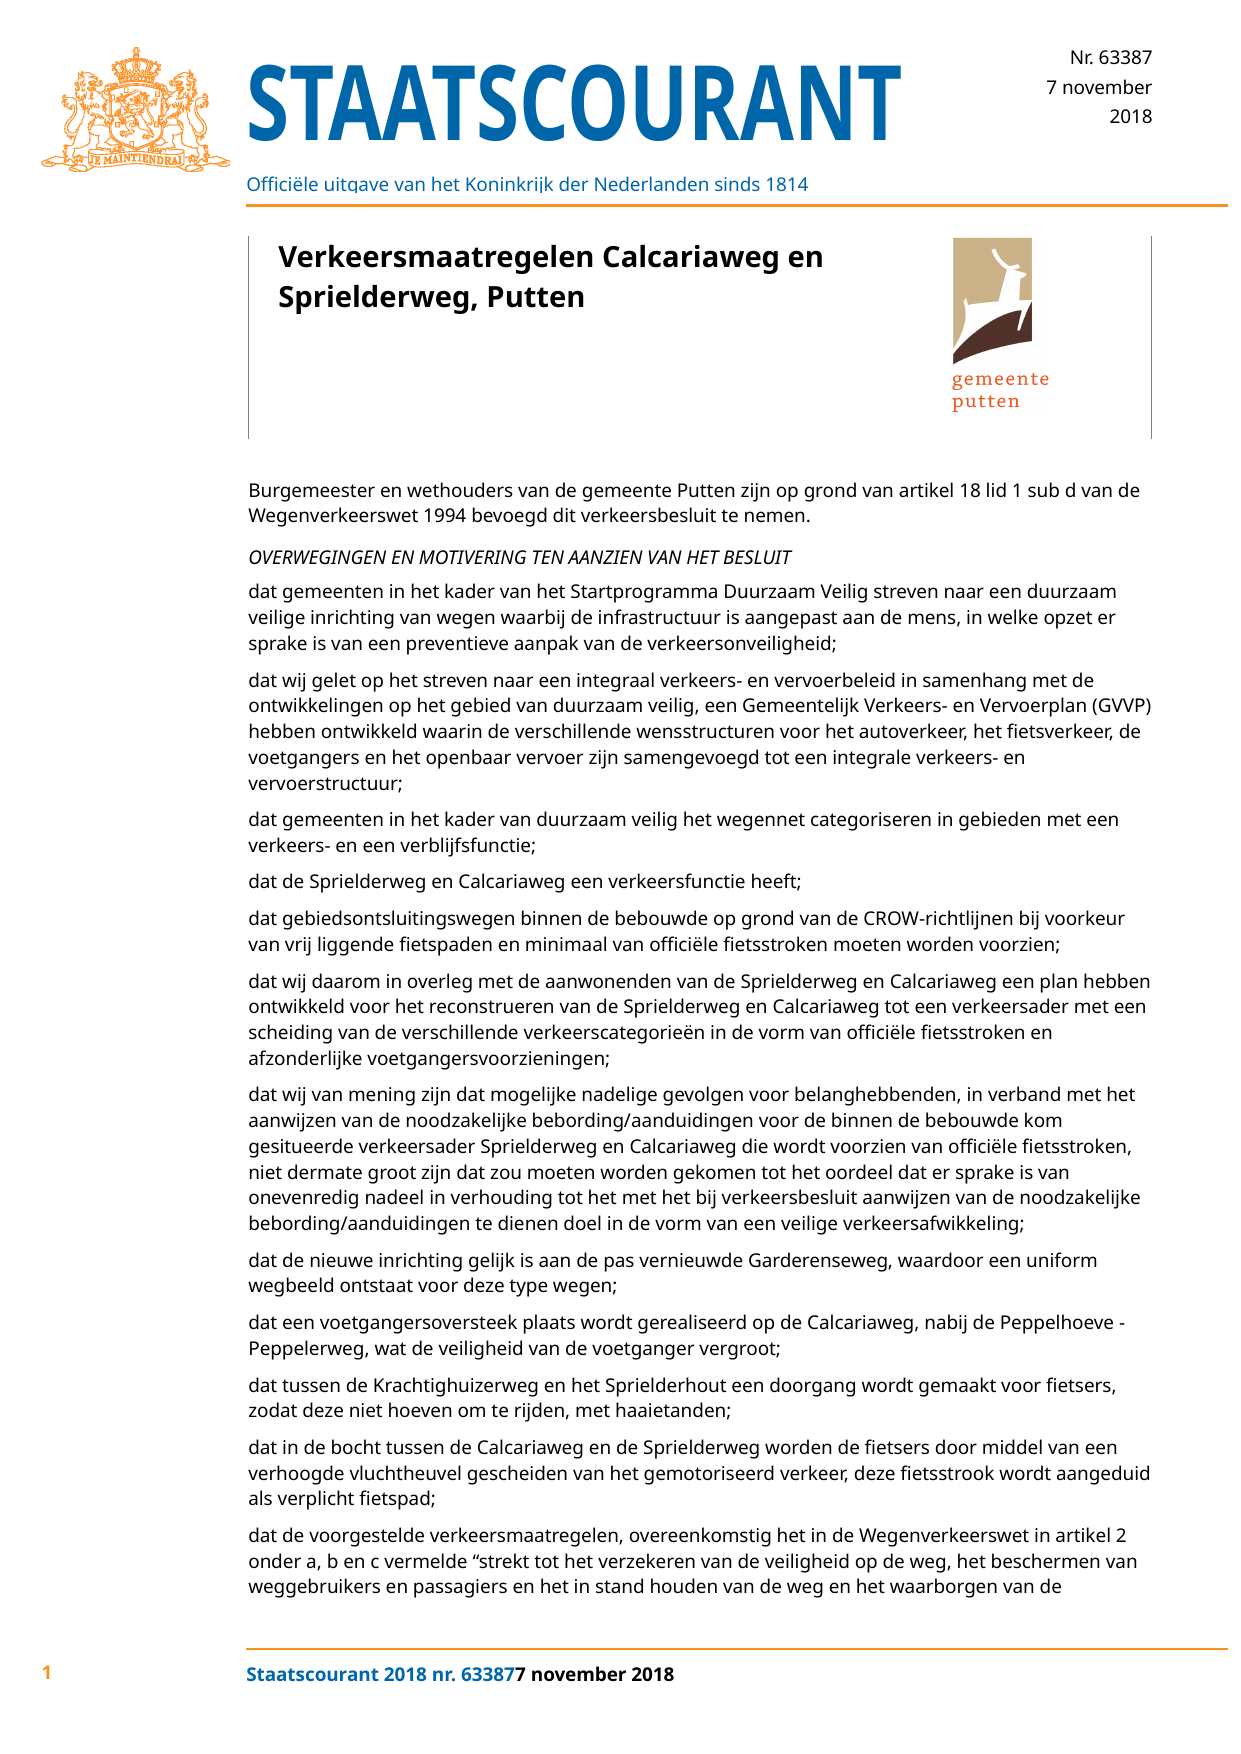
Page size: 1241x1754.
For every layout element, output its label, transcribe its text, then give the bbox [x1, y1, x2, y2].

table_header [1050, 236, 1151, 413]
text dat in de bocht tussen de Calcariaweg en de Sprielderweg worden de fietsers door middel van een verhoogde vluchtheuvel gescheiden van het gemotoriseerd verkeer, deze fietsstrook wordt aangeduid als verplicht fietspad; [248, 1434, 1152, 1511]
text dat wij van mening zijn dat mogelijke nadelige gevolgen voor belanghebbenden, in verband met het aanwijzen van de noodzakelijke bebording/aanduidingen voor de binnen de bebouwde kom gesitueerde verkeersader Sprielderweg en Calcariaweg die wordt voorzien van officiële fietsstroken, niet dermate groot zijn dat zou moeten worden gekomen tot het oordeel dat er sprake is van onevenredig nadeel in verhouding tot het met het bij verkeersbesluit aanwijzen van de noodzakelijke bebording/aanduidingen te dienen doel in de vorm van een veilige verkeersafwikkeling; [248, 1082, 1152, 1236]
picture [951, 236, 1050, 414]
table_header [850, 236, 951, 413]
text dat de voorgestelde verkeersmaatregelen, overeenkomstig het in de Wegenverkeerswet in artikel 2 onder a, b en c vermelde “strekt tot het verzekeren van de veiligheid op de weg, het beschermen van weggebruikers en passagiers en het in stand houden van de weg en het waarborgen van de [248, 1522, 1152, 1599]
text dat tussen de Krachtighuizerweg en het Sprielderhout een doorgang wordt gemaakt voor fietsers, zodat deze niet hoeven om te rijden, met haaietanden; [248, 1372, 1152, 1423]
text Burgemeester en wethouders van de gemeente Putten zijn op grond van artikel 18 lid 1 sub d van de Wegenverkeerswet 1994 bevoegd dit verkeersbesluit te nemen. [248, 477, 1152, 528]
text dat wij daarom in overleg met de aanwonenden van de Sprielderweg en Calcariaweg een plan hebben ontwikkeld voor het reconstrueren van de Sprielderweg en Calcariaweg tot een verkeersader met een scheiding van de verschillende verkeerscategorieën in de vorm van officiële fietsstroken en afzonderlijke voetgangersvoorzieningen; [248, 968, 1152, 1071]
text dat een voetgangersoversteek plaats wordt gerealiseerd op de Calcariaweg, nabij de Peppelhoeve - Peppelerweg, wat de veiligheid van de voetganger vergroot; [248, 1309, 1152, 1361]
text dat gemeenten in het kader van duurzaam veilig het wegennet categoriseren in gebieden met een verkeers- en een verblijfsfunctie; [248, 806, 1152, 858]
text OVERWEGINGEN EN MOTIVERING TEN AANZIEN VAN HET BESLUIT [248, 544, 1152, 570]
picture [41, 47, 231, 172]
text dat gebiedsontsluitingswegen binnen de bebouwde op grond van de CROW-richtlijnen bij voorkeur van vrij liggende fietspaden en minimaal van officiële fietsstroken moeten worden voorzien; [248, 905, 1152, 957]
table_header Verkeersmaatregelen Calcariaweg en Sprielderweg, Putten [249, 236, 850, 439]
text dat wij gelet op het streven naar een integraal verkeers- en vervoerbeleid in samenhang met de ontwikkelingen op het gebied van duurzaam veilig, een Gemeentelijk Verkeers- en Vervoerplan (GVVP) hebben ontwikkeld waarin de verschillende wensstructuren voor het autoverkeer, het fietsverkeer, de voetgangers en het openbaar vervoer zijn samengevoegd tot een integrale verkeers- en vervoerstructuur; [248, 667, 1152, 795]
text dat gemeenten in het kader van het Startprogramma Duurzaam Veilig streven naar een duurzaam veilige inrichting van wegen waarbij de infrastructuur is aangepast aan de mens, in welke opzet er sprake is van een preventieve aanpak van de verkeersonveiligheid; [248, 579, 1152, 656]
text dat de nieuwe inrichting gelijk is aan de pas vernieuwde Garderenseweg, waardoor een uniform wegbeeld ontstaat voor deze type wegen; [248, 1247, 1152, 1298]
table_header [850, 414, 1151, 439]
text dat de Sprielderweg en Calcariaweg een verkeersfunctie heeft; [248, 869, 1152, 894]
